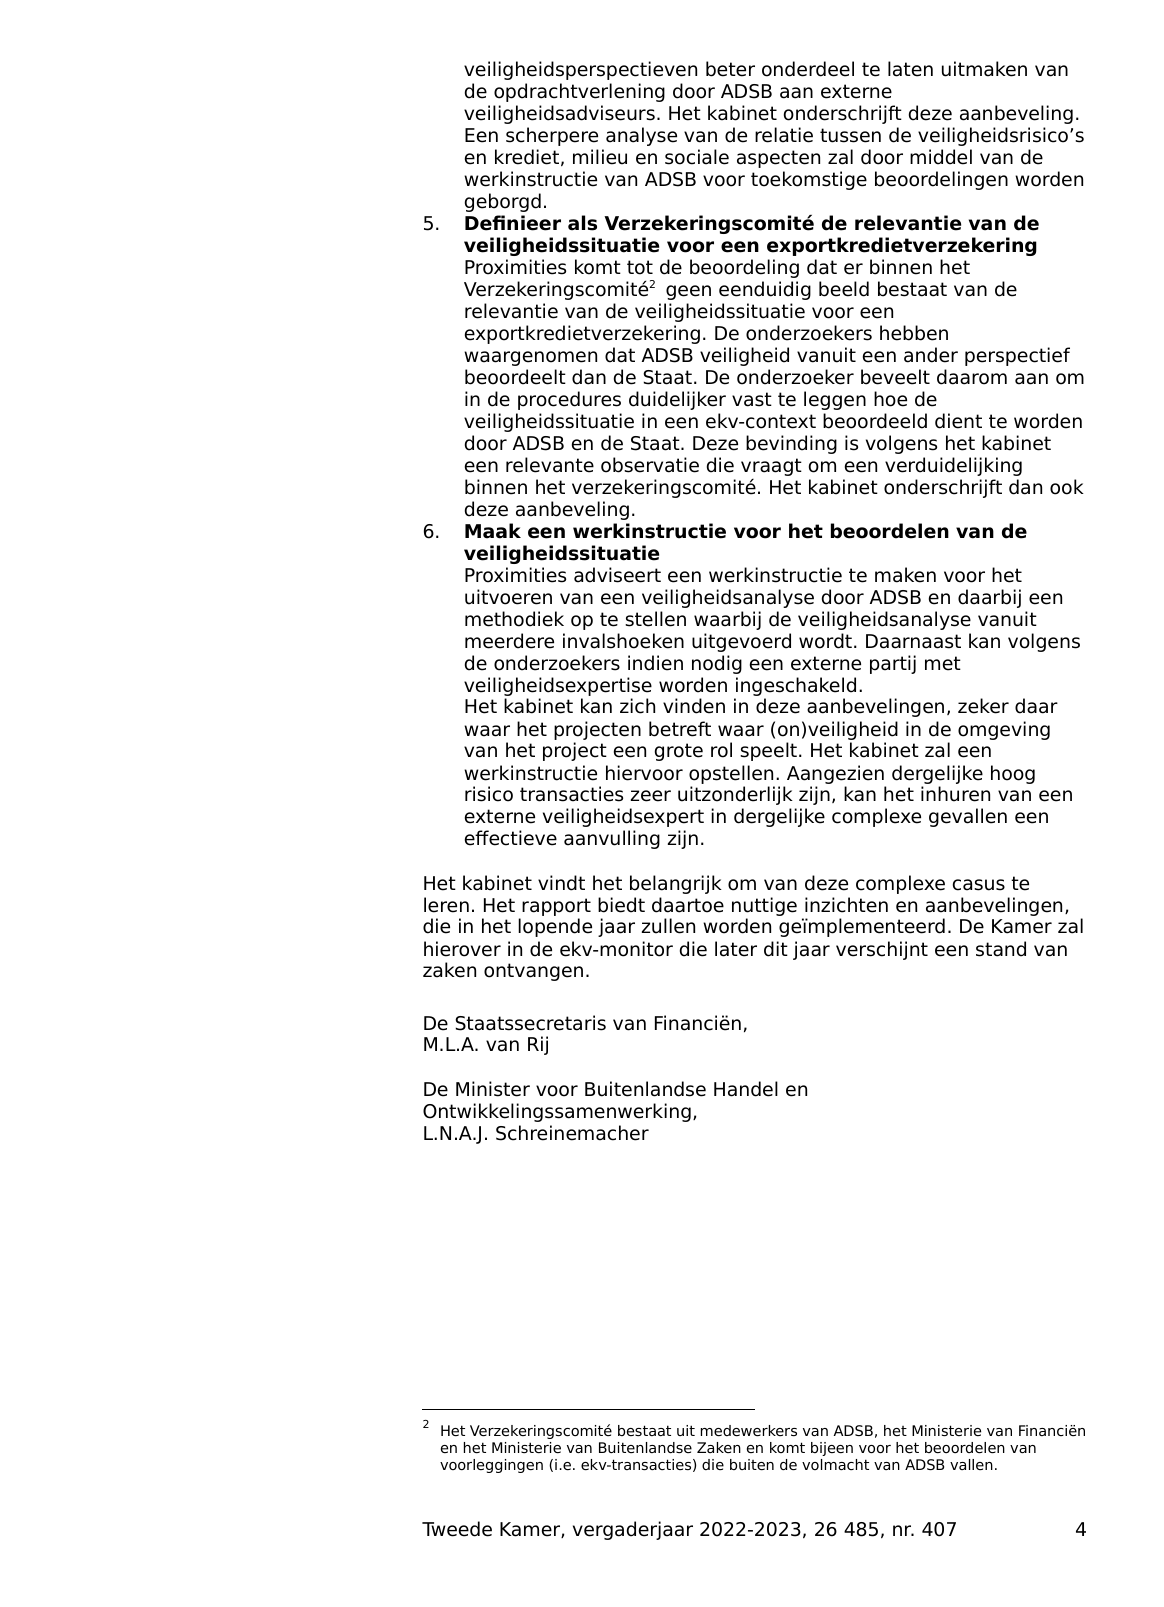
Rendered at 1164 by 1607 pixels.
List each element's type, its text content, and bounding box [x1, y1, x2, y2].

text Proximities adviseert een werkinstructie te maken voor het uitvoeren van een veiligheidsanalyse door ADSB en daarbij een methodiek op te stellen waarbij de veiligheidsanalyse vanuit meerdere invalshoeken uitgevoerd wordt. Daarnaast kan volgens de onderzoekers indien nodig een externe partij met veiligheidsexpertise worden ingeschakeld. [464, 564, 1087, 696]
text Het Verzekeringscomité bestaat uit medewerkers van ADSB, het Ministerie van Financiën en het Ministerie van Buitenlandse Zaken en komt bijeen voor het beoordelen van voorleggingen (i.e. ekv-transacties) die buiten de volmacht van ADSB vallen. [422, 1418, 1087, 1474]
text De Minister voor Buitenlandse Handel en Ontwikkelingssamenwerking, L.N.A.J. Schreinemacher [422, 1078, 1087, 1144]
text De Staatssecretaris van Financiën, M.L.A. van Rij [422, 1012, 1087, 1056]
text 5. Definieer als Verzekeringscomité de relevantie van de veiligheidssituatie voor een exportkredietverzekering [422, 213, 1087, 257]
text Het kabinet kan zich vinden in deze aanbevelingen, zeker daar waar het projecten betreft waar (on)veiligheid in de omgeving van het project een grote rol speelt. Het kabinet zal een werkinstructie hiervoor opstellen. Aangezien dergelijke hoog risico transacties zeer uitzonderlijk zijn, kan het inhuren van een externe veiligheidsexpert in dergelijke complexe gevallen een effectieve aanvulling zijn. [464, 696, 1087, 850]
text 6. Maak een werkinstructie voor het beoordelen van de veiligheidssituatie [422, 521, 1087, 564]
text Proximities komt tot de beoordeling dat er binnen het Verzekeringscomité geen eenduidig beeld bestaat van de relevantie van de veiligheidssituatie voor een exportkredietverzekering. De onderzoekers hebben waargenomen dat ADSB veiligheid vanuit een ander perspectief beoordeelt dan de Staat. De onderzoeker beveelt daarom aan om in de procedures duidelijker vast te leggen hoe de veiligheidssituatie in een ekv-context beoordeeld dient te worden door ADSB en de Staat. Deze bevinding is volgens het kabinet een relevante observatie die vraagt om een verduidelijking binnen het verzekeringscomité. Het kabinet onderschrijft dan ook deze aanbeveling. [464, 257, 1087, 521]
text Het kabinet vindt het belangrijk om van deze complexe casus te leren. Het rapport biedt daartoe nuttige inzichten en aanbevelingen, die in het lopende jaar zullen worden geïmplementeerd. De Kamer zal hierover in de ekv-monitor die later dit jaar verschijnt een stand van zaken ontvangen. [422, 872, 1087, 982]
text veiligheidsperspectieven beter onderdeel te laten uitmaken van de opdrachtverlening door ADSB aan externe veiligheidsadviseurs. Het kabinet onderschrijft deze aanbeveling. Een scherpere analyse van de relatie tussen de veiligheidsrisico’s en krediet, milieu en sociale aspecten zal door middel van de werkinstructie van ADSB voor toekomstige beoordelingen worden geborgd. [464, 59, 1087, 213]
